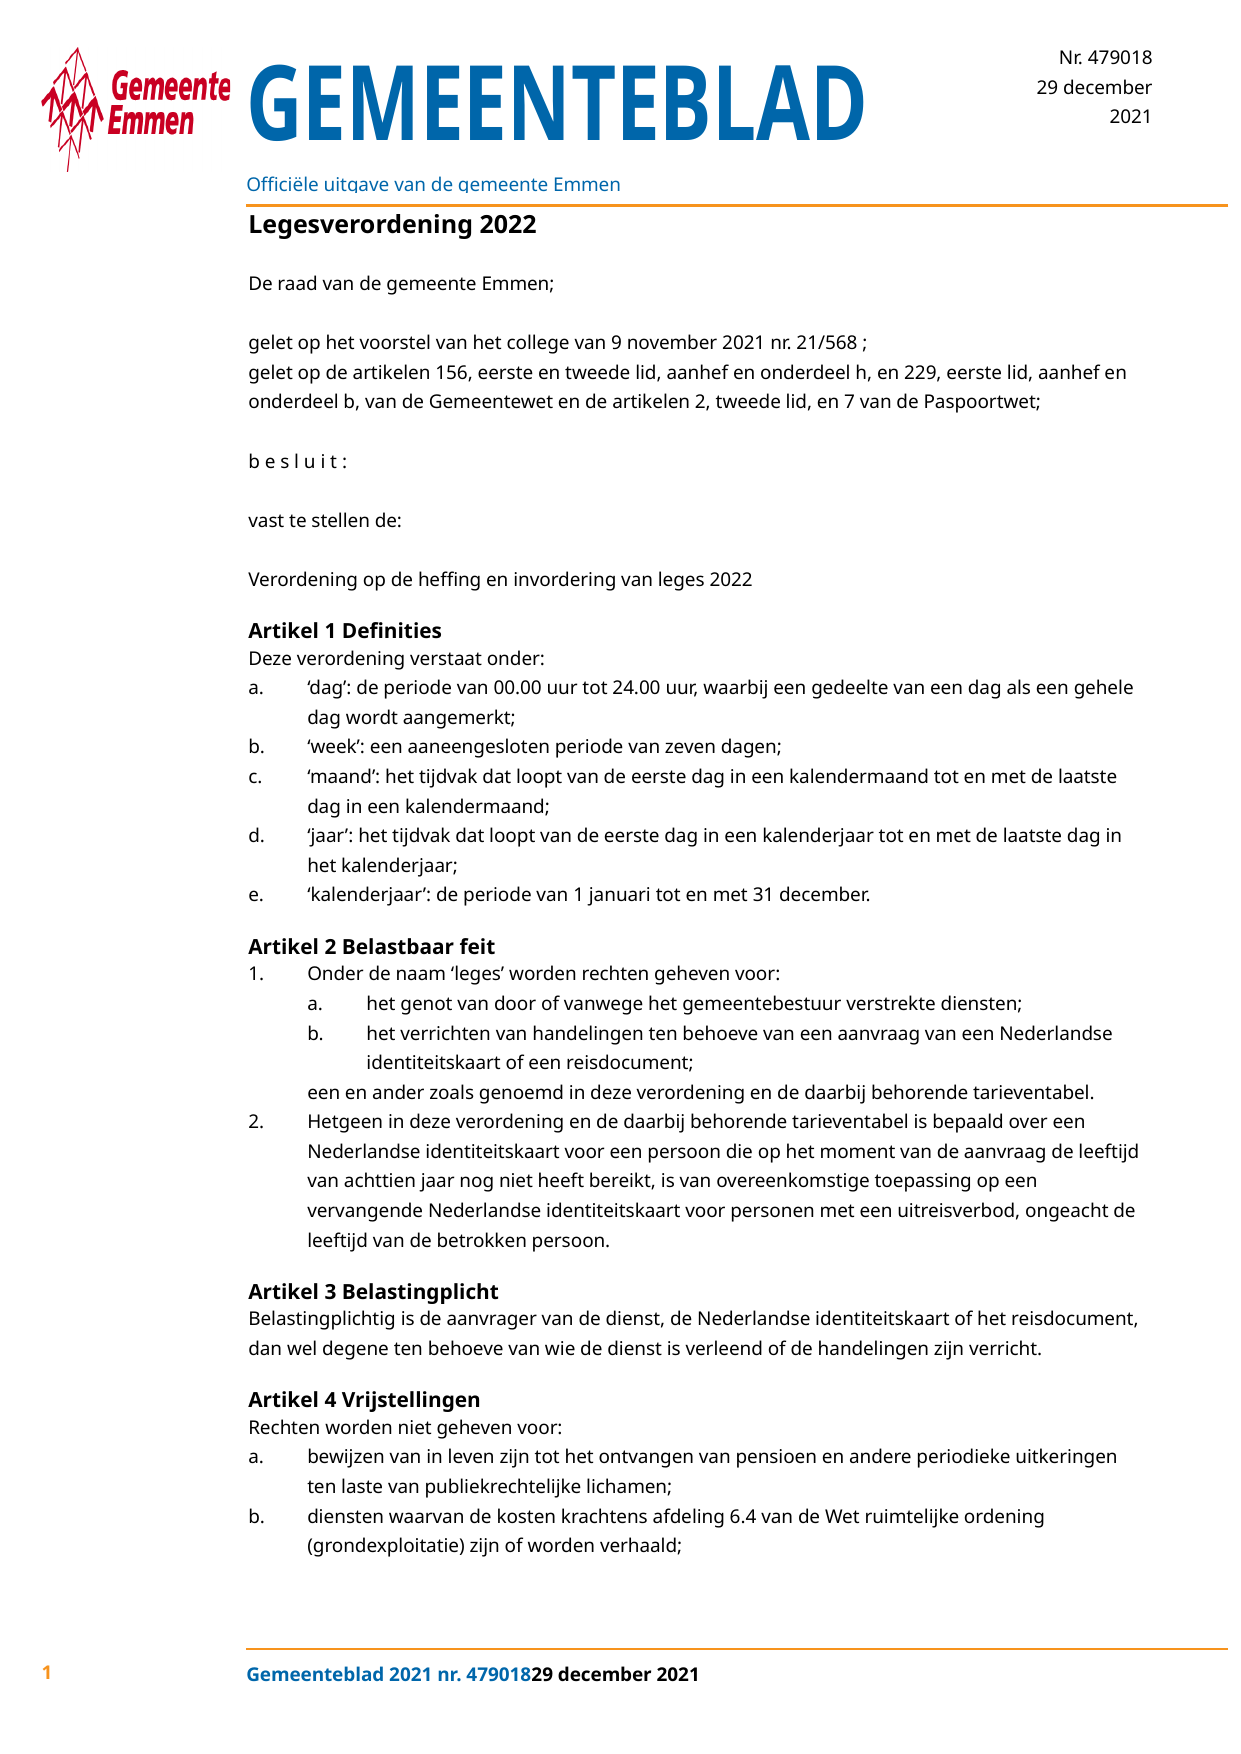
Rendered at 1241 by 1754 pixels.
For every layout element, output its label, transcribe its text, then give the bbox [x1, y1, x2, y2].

text Legesverordening 2022 [248, 207, 1152, 241]
text Artikel 2 Belastbaar feit [248, 932, 1152, 961]
text Verordening op de heffing en invordering van leges 2022 [248, 566, 1152, 592]
list ‘dag’: de periode van 00.00 uur tot 24.00 uur, waarbij een gedeelte van een dag als een gehele dag wordt aangemerkt; [248, 674, 1152, 730]
text Artikel 4 Vrijstellingen [248, 1386, 1152, 1414]
text b e s l u i t : [248, 448, 1152, 473]
text vast te stellen de: [248, 507, 1152, 533]
list ‘kalenderjaar’: de periode van 1 januari tot en met 31 december. [248, 882, 1152, 907]
text Belastingplichtig is de aanvrager van de dienst, de Nederlandse identiteitskaart of het reisdocument, dan wel degene ten behoeve van wie de dienst is verleend of de handelingen zijn verricht. [248, 1306, 1152, 1361]
text Artikel 1 Definities [248, 617, 1152, 645]
text De raad van de gemeente Emmen; [248, 270, 1152, 296]
text gelet op de artikelen 156, eerste en tweede lid, aanhef en onderdeel h, en 229, eerste lid, aanhef en onderdeel b, van de Gemeentewet en de artikelen 2, tweede lid, en 7 van de Paspoortwet; [248, 359, 1152, 414]
text Artikel 3 Belastingplicht [248, 1277, 1152, 1306]
list diensten waarvan de kosten krachtens afdeling 6.4 van de Wet ruimtelijke ordening (grondexploitatie) zijn of worden verhaald; [248, 1503, 1152, 1558]
list bewijzen van in leven zijn tot het ontvangen van pensioen en andere periodieke uitkeringen ten laste van publiekrechtelijke lichamen; [248, 1444, 1152, 1499]
list ‘jaar’: het tijdvak dat loopt van de eerste dag in een kalenderjaar tot en met de laatste dag in het kalenderjaar; [248, 822, 1152, 878]
picture [41, 47, 231, 172]
list een en ander zoals genoemd in deze verordening en de daarbij behorende tarieventabel. [248, 1079, 1152, 1104]
text gelet op het voorstel van het college van 9 november 2021 nr. 21/568 ; [248, 329, 1152, 355]
list ‘maand’: het tijdvak dat loopt van de eerste dag in een kalendermaand tot en met de laatste dag in een kalendermaand; [248, 763, 1152, 819]
list het verrichten van handelingen ten behoeve van een aanvraag van een Nederlandse identiteitskaart of een reisdocument; [307, 1020, 1152, 1075]
list ‘week’: een aaneengesloten periode van zeven dagen; [248, 734, 1152, 759]
list Hetgeen in deze verordening en de daarbij behorende tarieventabel is bepaald over een Nederlandse identiteitskaart voor een persoon die op het moment van de aanvraag de leeftijd van achttien jaar nog niet heeft bereikt, is van overeenkomstige toepassing op een vervangende Nederlandse identiteitskaart voor personen met een uitreisverbod, ongeacht de leeftijd van de betrokken persoon. [248, 1108, 1152, 1252]
text Deze verordening verstaat onder: [248, 645, 1152, 671]
list Onder de naam ‘leges’ worden rechten geheven voor: [248, 961, 1152, 986]
list het genot van door of vanwege het gemeentebestuur verstrekte diensten; [307, 990, 1152, 1016]
text Rechten worden niet geheven voor: [248, 1414, 1152, 1440]
